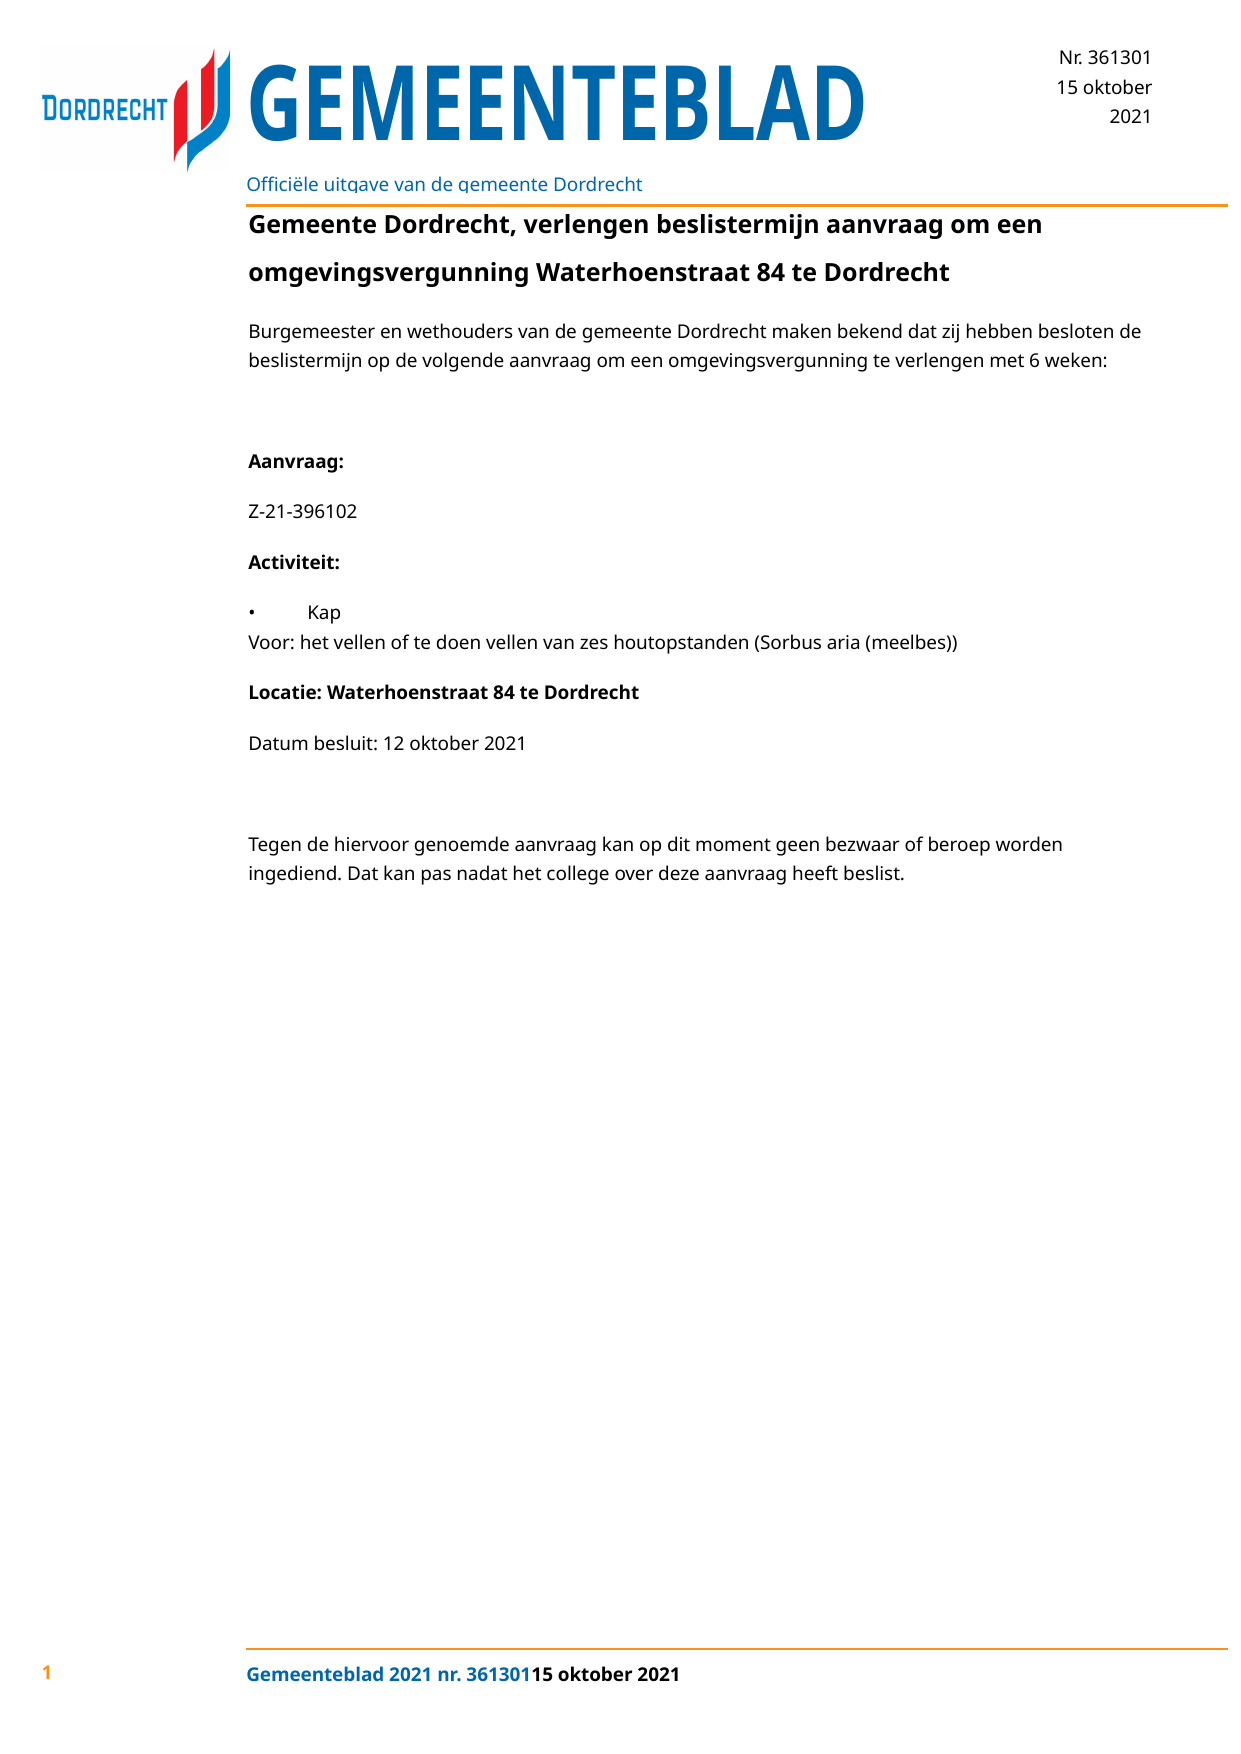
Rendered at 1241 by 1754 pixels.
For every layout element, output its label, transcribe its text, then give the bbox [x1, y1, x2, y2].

text Datum besluit: 12 oktober 2021 [248, 730, 1152, 756]
text Tegen de hiervoor genoemde aanvraag kan op dit moment geen bezwaar of beroep worden ingediend. Dat kan pas nadat het college over deze aanvraag heeft beslist. [248, 831, 1152, 886]
text Burgemeester en wethouders van de gemeente Dordrecht maken bekend dat zij hebben besloten de beslistermijn op de volgende aanvraag om een omgevingsvergunning te verlengen met 6 weken: [248, 318, 1152, 373]
text Gemeente Dordrecht, verlengen beslistermijn aanvraag om een omgevingsvergunning Waterhoenstraat 84 te Dordrecht [248, 207, 1152, 288]
text Voor: het vellen of te doen vellen van zes houtopstanden (Sorbus aria (meelbes)) [248, 629, 1152, 655]
text Activiteit: [248, 549, 1152, 575]
text Locatie: Waterhoenstraat 84 te Dordrecht [248, 679, 1152, 705]
text Z-21-396102 [248, 499, 1152, 524]
picture [41, 47, 231, 172]
list Kap [248, 599, 1152, 625]
text Aanvraag: [248, 448, 1152, 474]
